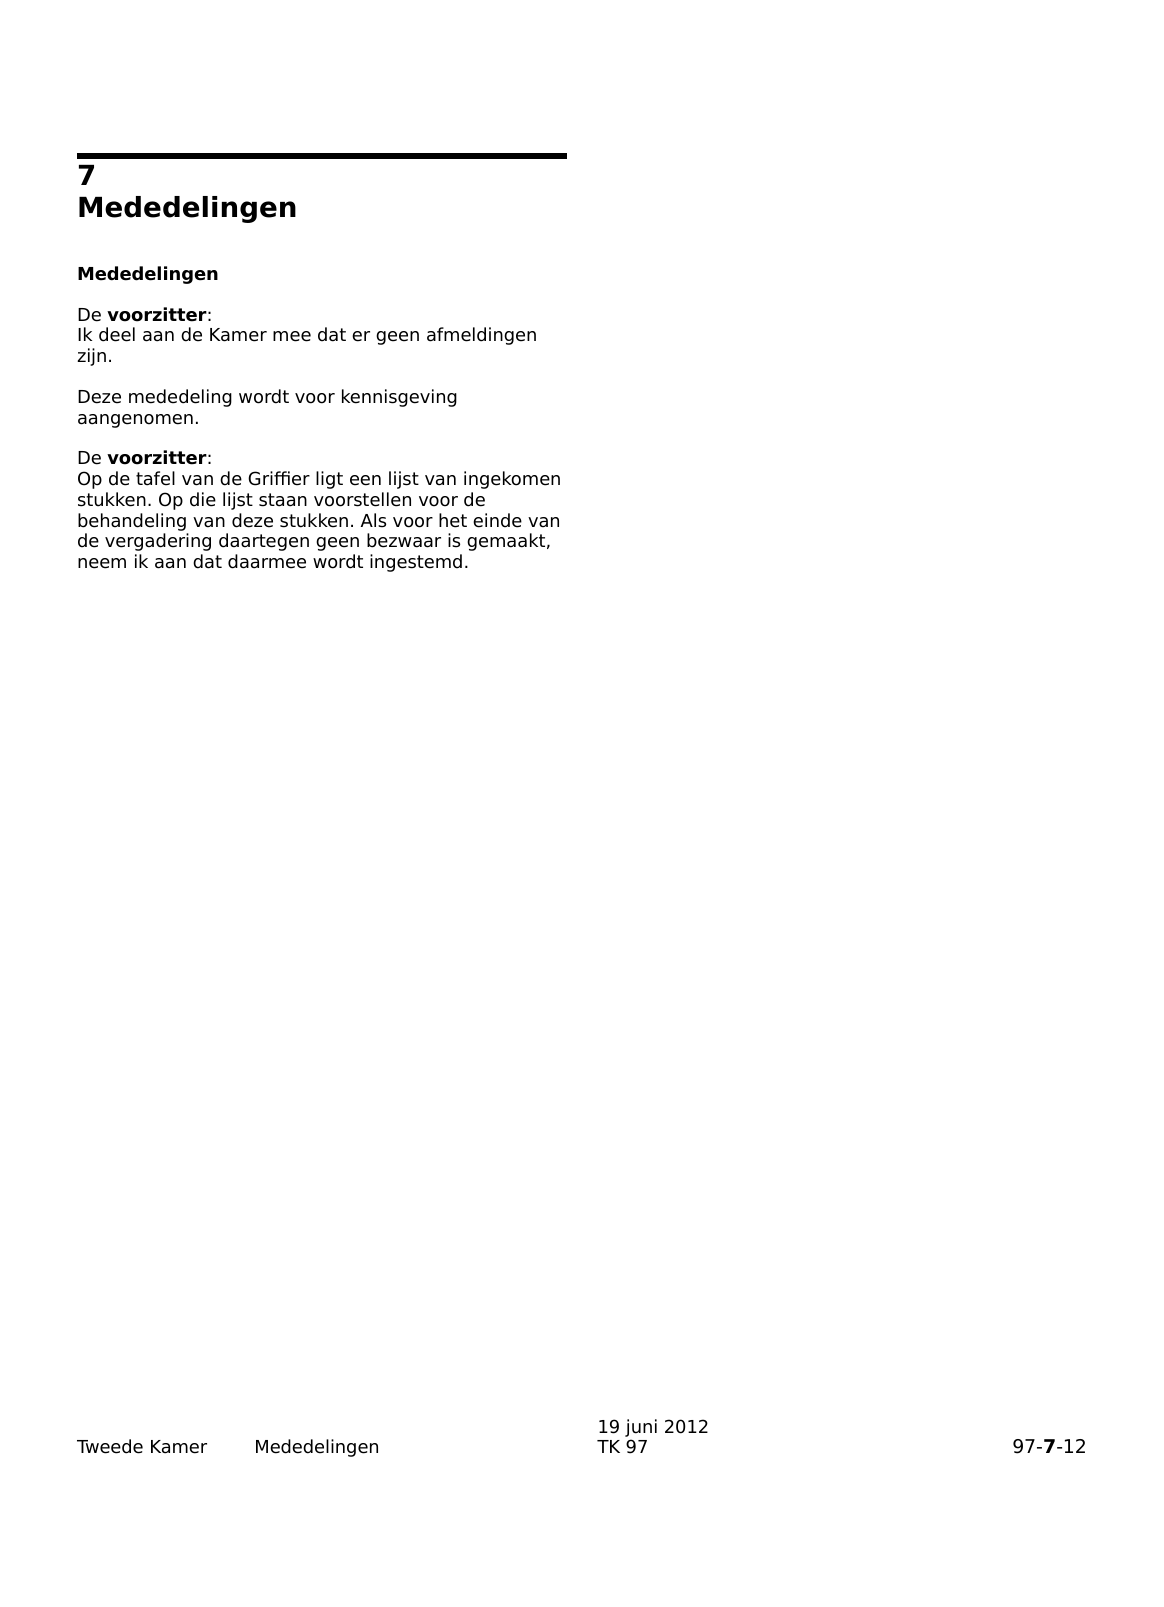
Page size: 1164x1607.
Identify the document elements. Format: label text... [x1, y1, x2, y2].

text Deze mededeling wordt voor kennisgeving aangenomen. [77, 387, 567, 428]
text Op de tafel van de Griffier ligt een lijst van ingekomen stukken. Op die lijst staan voorstellen voor de behandeling van deze stukken. Als voor het einde van de vergadering daartegen geen bezwaar is gemaakt, neem ik aan dat daarmee wordt ingestemd. [77, 469, 567, 573]
text De voorzitter: [77, 304, 567, 325]
text Ik deel aan de Kamer mee dat er geen afmeldingen zijn. [77, 325, 567, 367]
text Mededelingen [77, 264, 567, 284]
text De voorzitter: [77, 448, 567, 469]
title 7 Mededelingen [77, 159, 567, 224]
